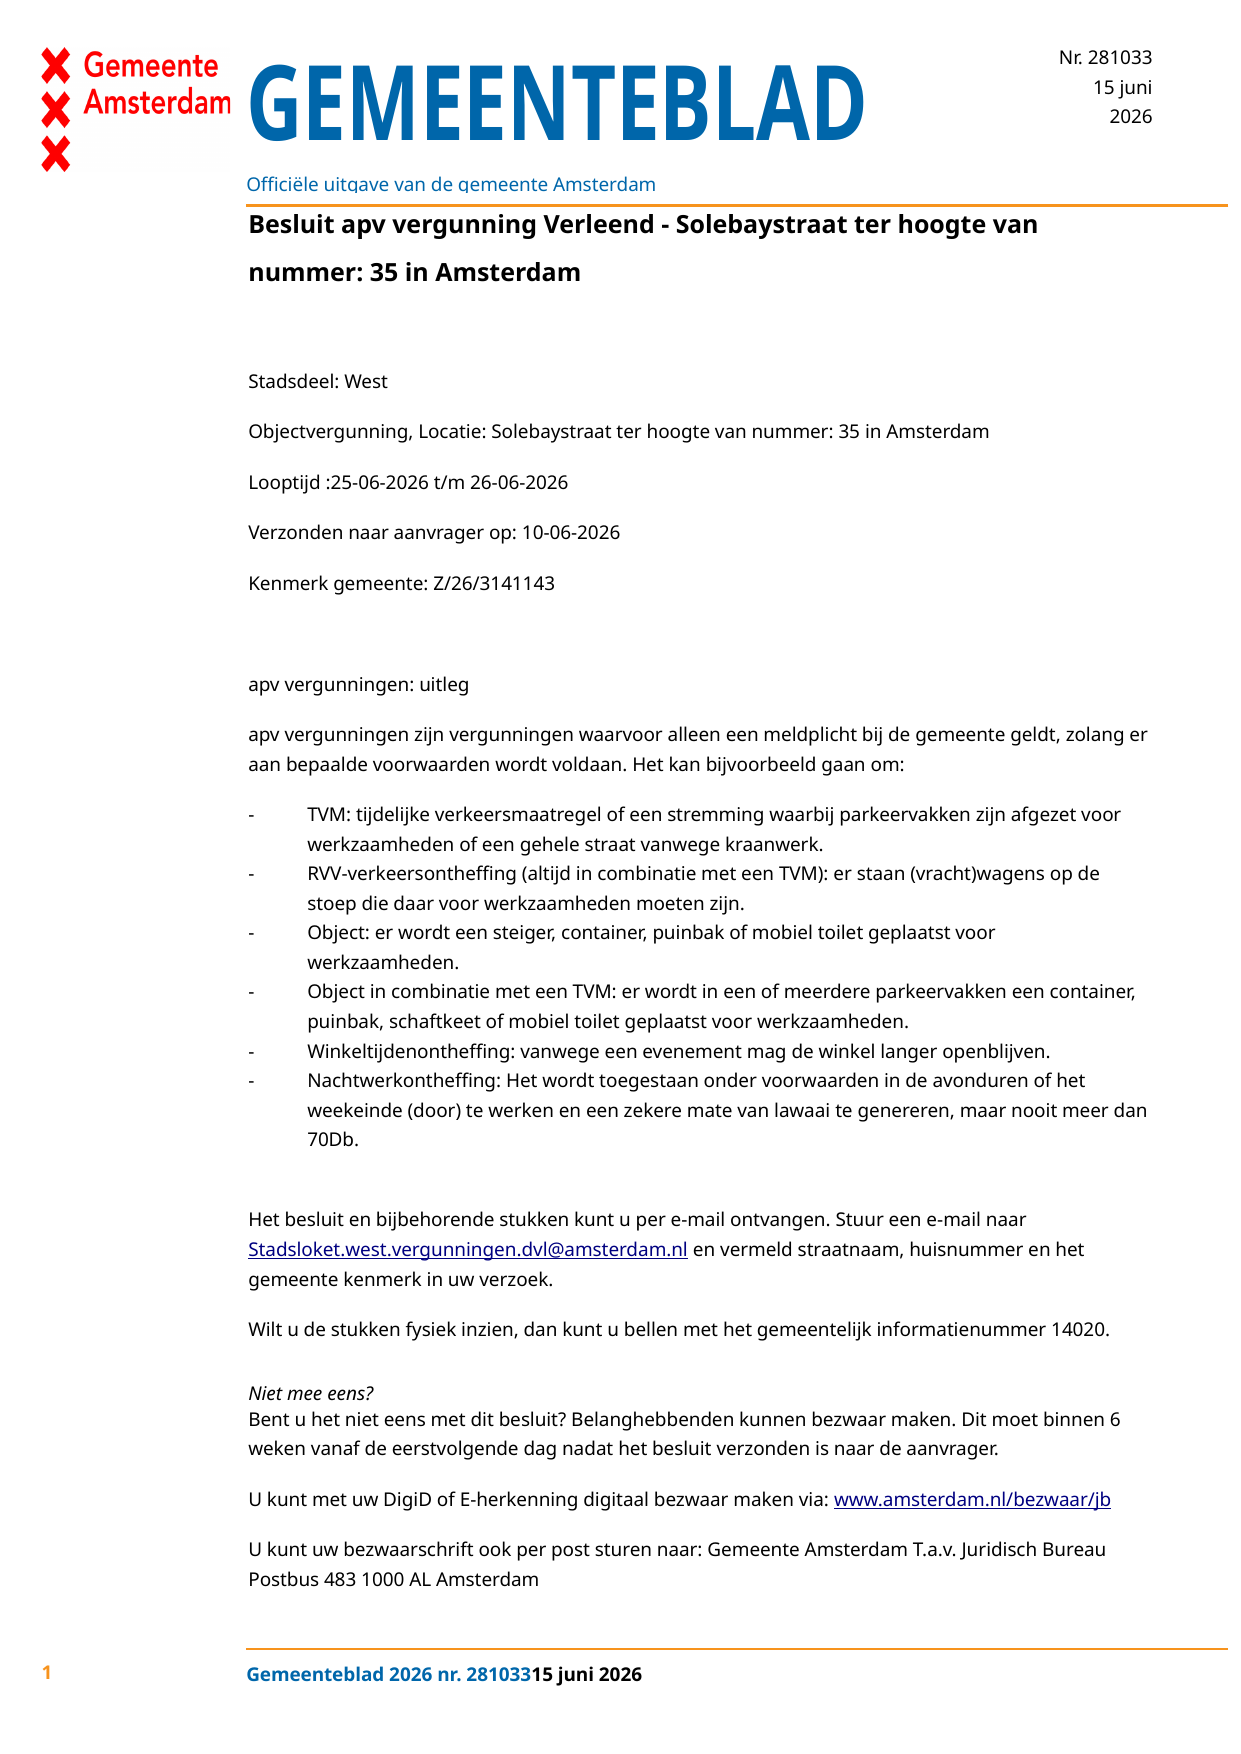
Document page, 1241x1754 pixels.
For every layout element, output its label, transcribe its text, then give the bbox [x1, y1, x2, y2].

text apv vergunningen zijn vergunningen waarvoor alleen een meldplicht bij de gemeente geldt, zolang er aan bepaalde voorwaarden wordt voldaan. Het kan bijvoorbeeld gaan om: [248, 721, 1152, 777]
text Kenmerk gemeente: Z/26/3141143 [248, 570, 1152, 596]
text Besluit apv vergunning Verleend - Solebaystraat ter hoogte van nummer: 35 in Amsterdam [248, 207, 1152, 288]
text Verzonden naar aanvrager op: 10-06-2026 [248, 519, 1152, 545]
text Wilt u de stukken fysiek inzien, dan kunt u bellen met het gemeentelijk informatienummer 14020. [248, 1316, 1152, 1342]
text Objectvergunning, Locatie: Solebaystraat ter hoogte van nummer: 35 in Amsterdam [248, 419, 1152, 444]
picture [41, 47, 231, 172]
text U kunt met uw DigiD of E-herkenning digitaal bezwaar maken via: www.amsterdam.nl/bezwaar/jb [248, 1486, 1152, 1512]
list Object: er wordt een steiger, container, puinbak of mobiel toilet geplaatst voor werkzaamheden. [248, 919, 1152, 975]
list Nachtwerkontheffing: Het wordt toegestaan onder voorwaarden in de avonduren of het weekeinde (door) te werken en een zekere mate van lawaai te genereren, maar nooit meer dan 70Db. [248, 1067, 1152, 1152]
list TVM: tijdelijke verkeersmaatregel of een stremming waarbij parkeervakken zijn afgezet voor werkzaamheden of een gehele straat vanwege kraanwerk. [248, 801, 1152, 857]
text Het besluit en bijbehorende stukken kunt u per e-mail ontvangen. Stuur een e-mail naar Stadsloket.west.vergunningen.dvl@amsterdam.nl en vermeld straatnaam, huisnummer en het gemeente kenmerk in uw verzoek. [248, 1207, 1152, 1292]
text apv vergunningen: uitleg [248, 671, 1152, 697]
text Niet mee eens? [248, 1380, 1152, 1406]
list RVV-verkeersontheffing (altijd in combinatie met een TVM): er staan (vracht)wagens op de stoep die daar voor werkzaamheden moeten zijn. [248, 860, 1152, 916]
list Object in combinatie met een TVM: er wordt in een of meerdere parkeervakken een container, puinbak, schaftkeet of mobiel toilet geplaatst voor werkzaamheden. [248, 979, 1152, 1034]
list Winkeltijdenontheffing: vanwege een evenement mag de winkel langer openblijven. [248, 1038, 1152, 1064]
text U kunt uw bezwaarschrift ook per post sturen naar: Gemeente Amsterdam T.a.v. Juridisch Bureau Postbus 483 1000 AL Amsterdam [248, 1536, 1152, 1592]
text Stadsdeel: West [248, 368, 1152, 394]
text Looptijd :25-06-2026 t/m 26-06-2026 [248, 469, 1152, 495]
text Bent u het niet eens met dit besluit? Belanghebbenden kunnen bezwaar maken. Dit moet binnen 6 weken vanaf de eerstvolgende dag nadat het besluit verzonden is naar de aanvrager. [248, 1406, 1152, 1461]
